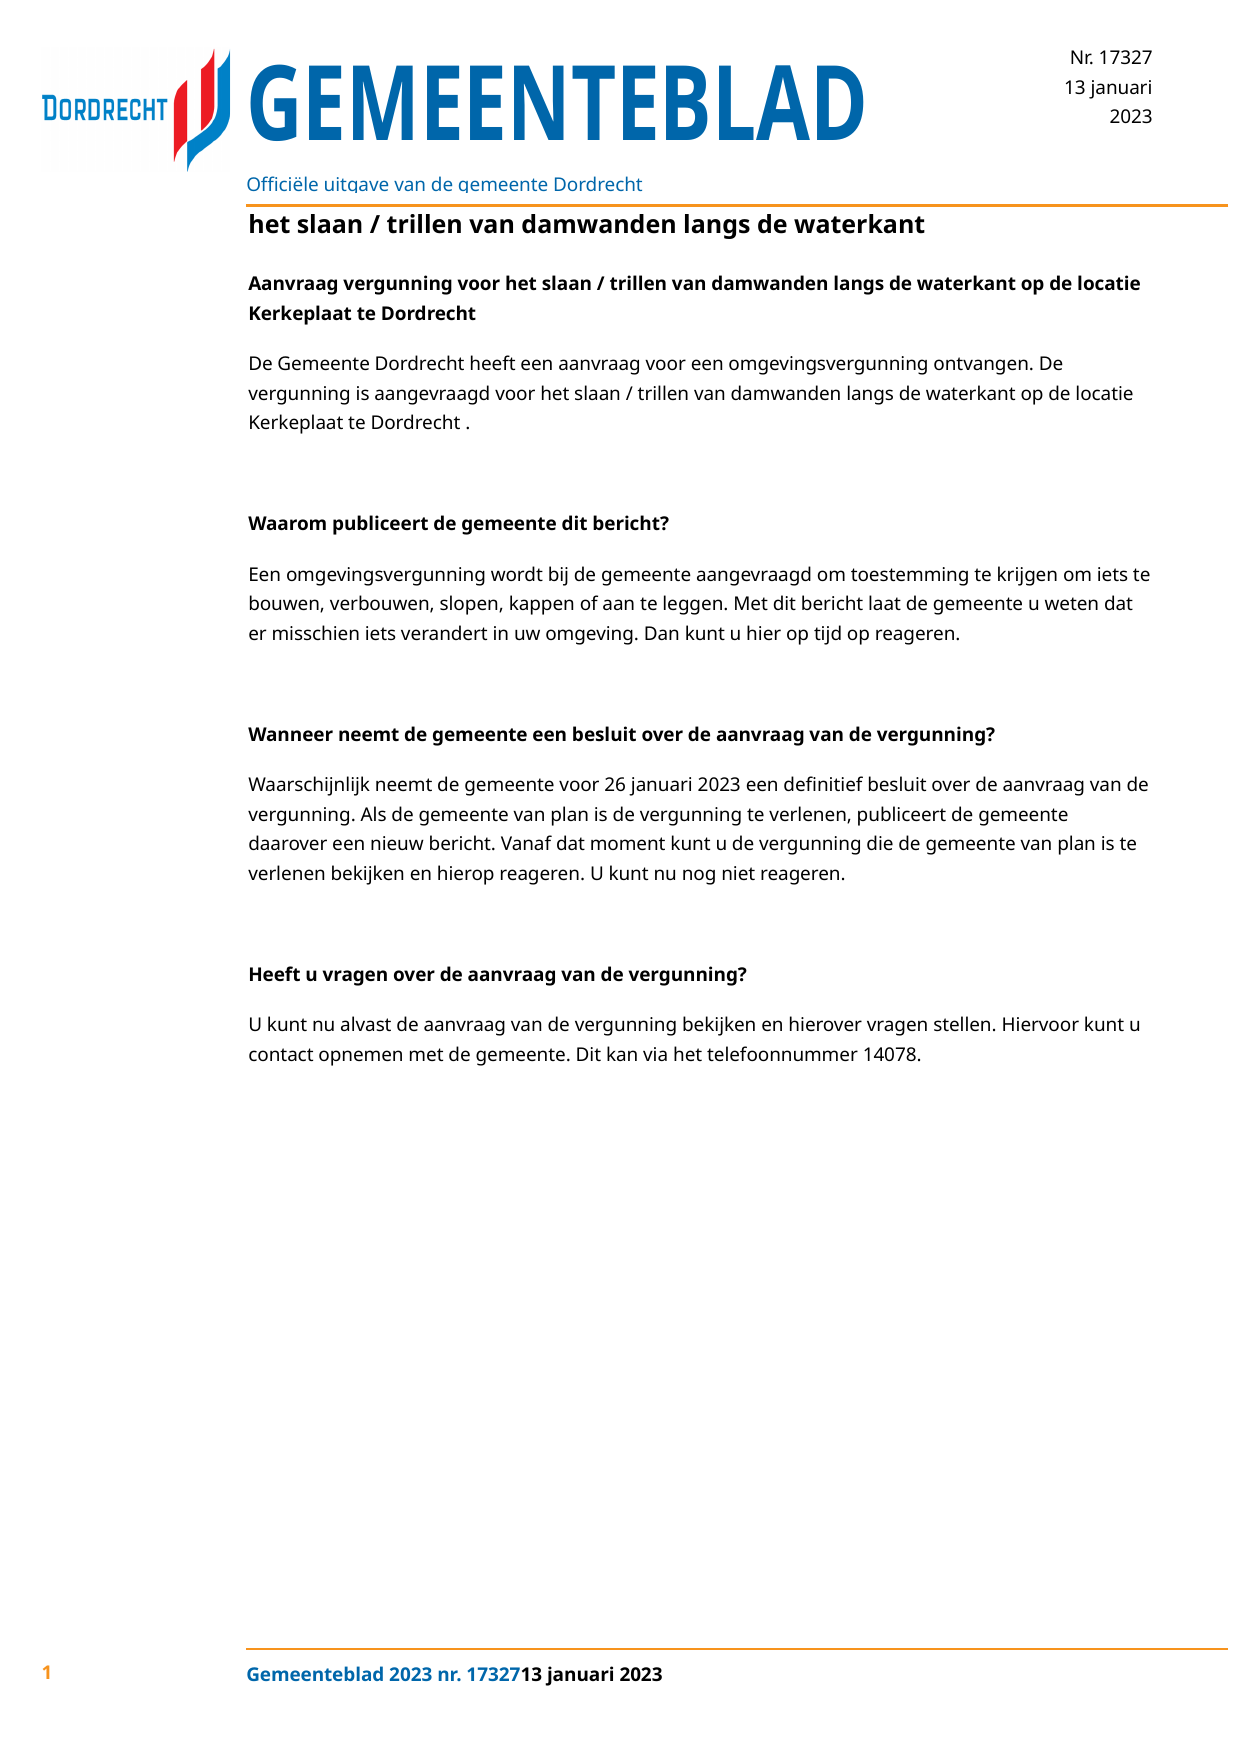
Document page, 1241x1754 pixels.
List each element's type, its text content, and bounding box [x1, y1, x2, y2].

picture [41, 47, 231, 172]
text Wanneer neemt de gemeente een besluit over de aanvraag van de vergunning? [248, 721, 1152, 746]
text Een omgevingsvergunning wordt bij de gemeente aangevraagd om toestemming te krijgen om iets te bouwen, verbouwen, slopen, kappen of aan te leggen. Met dit bericht laat de gemeente u weten dat er misschien iets verandert in uw omgeving. Dan kunt u hier op tijd op reageren. [248, 561, 1152, 646]
text Aanvraag vergunning voor het slaan / trillen van damwanden langs de waterkant op de locatie Kerkeplaat te Dordrecht [248, 270, 1152, 326]
text De Gemeente Dordrecht heeft een aanvraag voor een omgevingsvergunning ontvangen. De vergunning is aangevraagd voor het slaan / trillen van damwanden langs de waterkant op de locatie Kerkeplaat te Dordrecht . [248, 350, 1152, 435]
text Waarom publiceert de gemeente dit bericht? [248, 510, 1152, 536]
text Waarschijnlijk neemt de gemeente voor 26 januari 2023 een definitief besluit over de aanvraag van de vergunning. Als de gemeente van plan is de vergunning te verlenen, publiceert de gemeente daarover een nieuw bericht. Vanaf dat moment kunt u de vergunning die de gemeente van plan is te verlenen bekijken en hierop reageren. U kunt nu nog niet reageren. [248, 771, 1152, 886]
text U kunt nu alvast de aanvraag van de vergunning bekijken en hierover vragen stellen. Hiervoor kunt u contact opnemen met de gemeente. Dit kan via het telefoonnummer 14078. [248, 1011, 1152, 1066]
text Heeft u vragen over de aanvraag van de vergunning? [248, 961, 1152, 986]
text het slaan / trillen van damwanden langs de waterkant [248, 207, 1152, 241]
